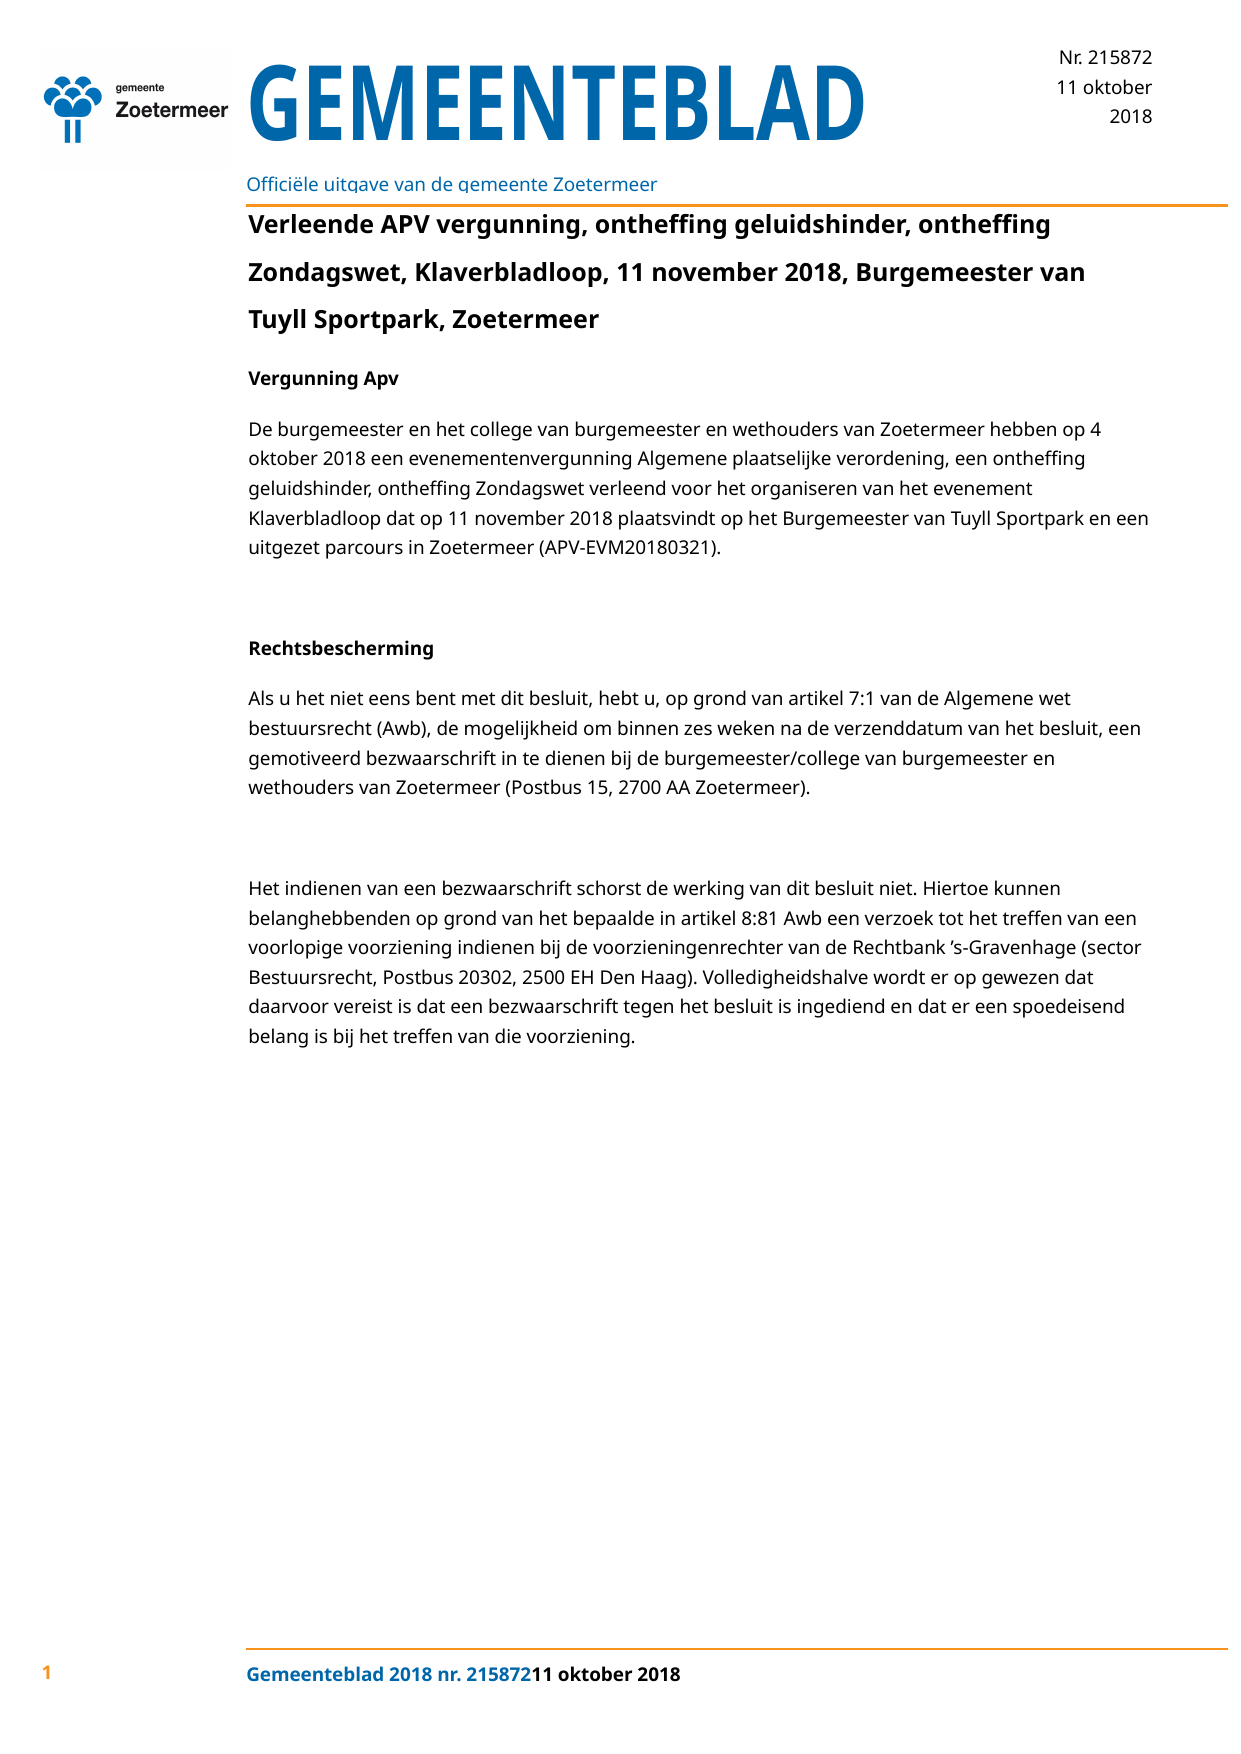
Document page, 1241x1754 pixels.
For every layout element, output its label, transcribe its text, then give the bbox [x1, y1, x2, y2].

text Verleende APV vergunning, ontheffing geluidshinder, ontheffing Zondagswet, Klaverbladloop, 11 november 2018, Burgemeester van Tuyll Sportpark, Zoetermeer [248, 207, 1152, 336]
text Het indienen van een bezwaarschrift schorst de werking van dit besluit niet. Hiertoe kunnen belanghebbenden op grond van het bepaalde in artikel 8:81 Awb een verzoek tot het treffen van een voorlopige voorziening indienen bij de voorzieningenrechter van de Rechtbank ’s-Gravenhage (sector Bestuursrecht, Postbus 20302, 2500 EH Den Haag). Volledigheidshalve wordt er op gewezen dat daarvoor vereist is dat een bezwaarschrift tegen het besluit is ingediend en dat er een spoedeisend belang is bij het treffen van die voorziening. [248, 875, 1152, 1049]
text Rechtsbescherming [248, 635, 1152, 661]
text De burgemeester en het college van burgemeester en wethouders van Zoetermeer hebben op 4 oktober 2018 een evenementenvergunning Algemene plaatselijke verordening, een ontheffing geluidshinder, ontheffing Zondagswet verleend voor het organiseren van het evenement Klaverbladloop dat op 11 november 2018 plaatsvindt op het Burgemeester van Tuyll Sportpark en een uitgezet parcours in Zoetermeer (APV-EVM20180321). [248, 416, 1152, 560]
picture [41, 47, 231, 172]
text Vergunning Apv [248, 366, 1152, 391]
text Als u het niet eens bent met dit besluit, hebt u, op grond van artikel 7:1 van de Algemene wet bestuursrecht (Awb), de mogelijkheid om binnen zes weken na de verzenddatum van het besluit, een gemotiveerd bezwaarschrift in te dienen bij de burgemeester/college van burgemeester en wethouders van Zoetermeer (Postbus 15, 2700 AA Zoetermeer). [248, 686, 1152, 800]
